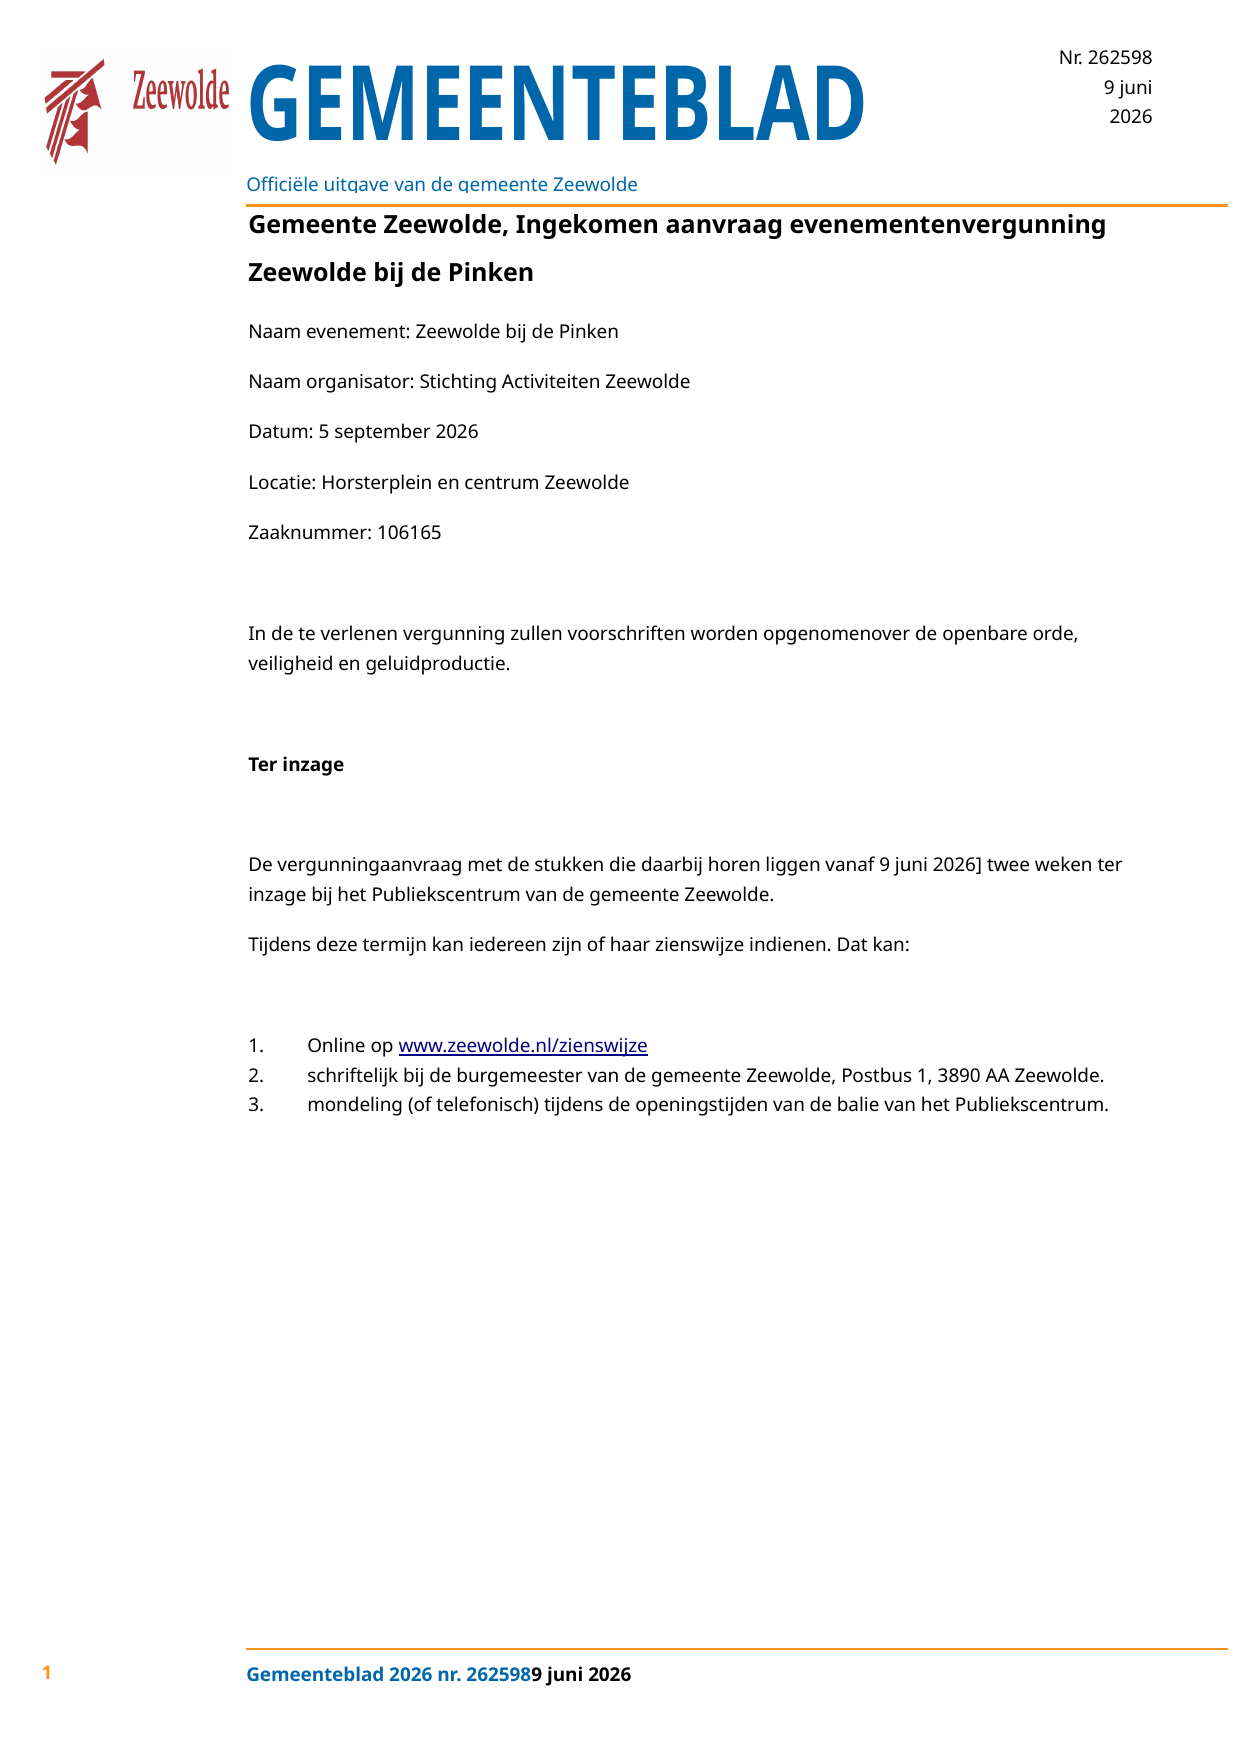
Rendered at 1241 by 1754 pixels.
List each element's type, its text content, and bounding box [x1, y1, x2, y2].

text Naam evenement: Zeewolde bij de Pinken [248, 318, 1152, 344]
text Locatie: Horsterplein en centrum Zeewolde [248, 469, 1152, 495]
list Online op www.zeewolde.nl/zienswijze [248, 1032, 1152, 1058]
text In de te verlenen vergunning zullen voorschriften worden opgenomenover de openbare orde, veiligheid en geluidproductie. [248, 620, 1152, 676]
list schriftelijk bij de burgemeester van de gemeente Zeewolde, Postbus 1, 3890 AA Zeewolde. [248, 1062, 1152, 1088]
text Gemeente Zeewolde, Ingekomen aanvraag evenementenvergunning Zeewolde bij de Pinken [248, 207, 1152, 288]
text De vergunningaanvraag met de stukken die daarbij horen liggen vanaf 9 juni 2026] twee weken ter inzage bij het Publiekscentrum van de gemeente Zeewolde. [248, 852, 1152, 907]
text Zaaknummer: 106165 [248, 519, 1152, 545]
picture [41, 47, 231, 172]
text Tijdens deze termijn kan iedereen zijn of haar zienswijze indienen. Dat kan: [248, 932, 1152, 957]
text Datum: 5 september 2026 [248, 419, 1152, 444]
list mondeling (of telefonisch) tijdens de openingstijden van de balie van het Publiekscentrum. [248, 1092, 1152, 1117]
text Naam organisator: Stichting Activiteiten Zeewolde [248, 368, 1152, 394]
text Ter inzage [248, 751, 1152, 777]
